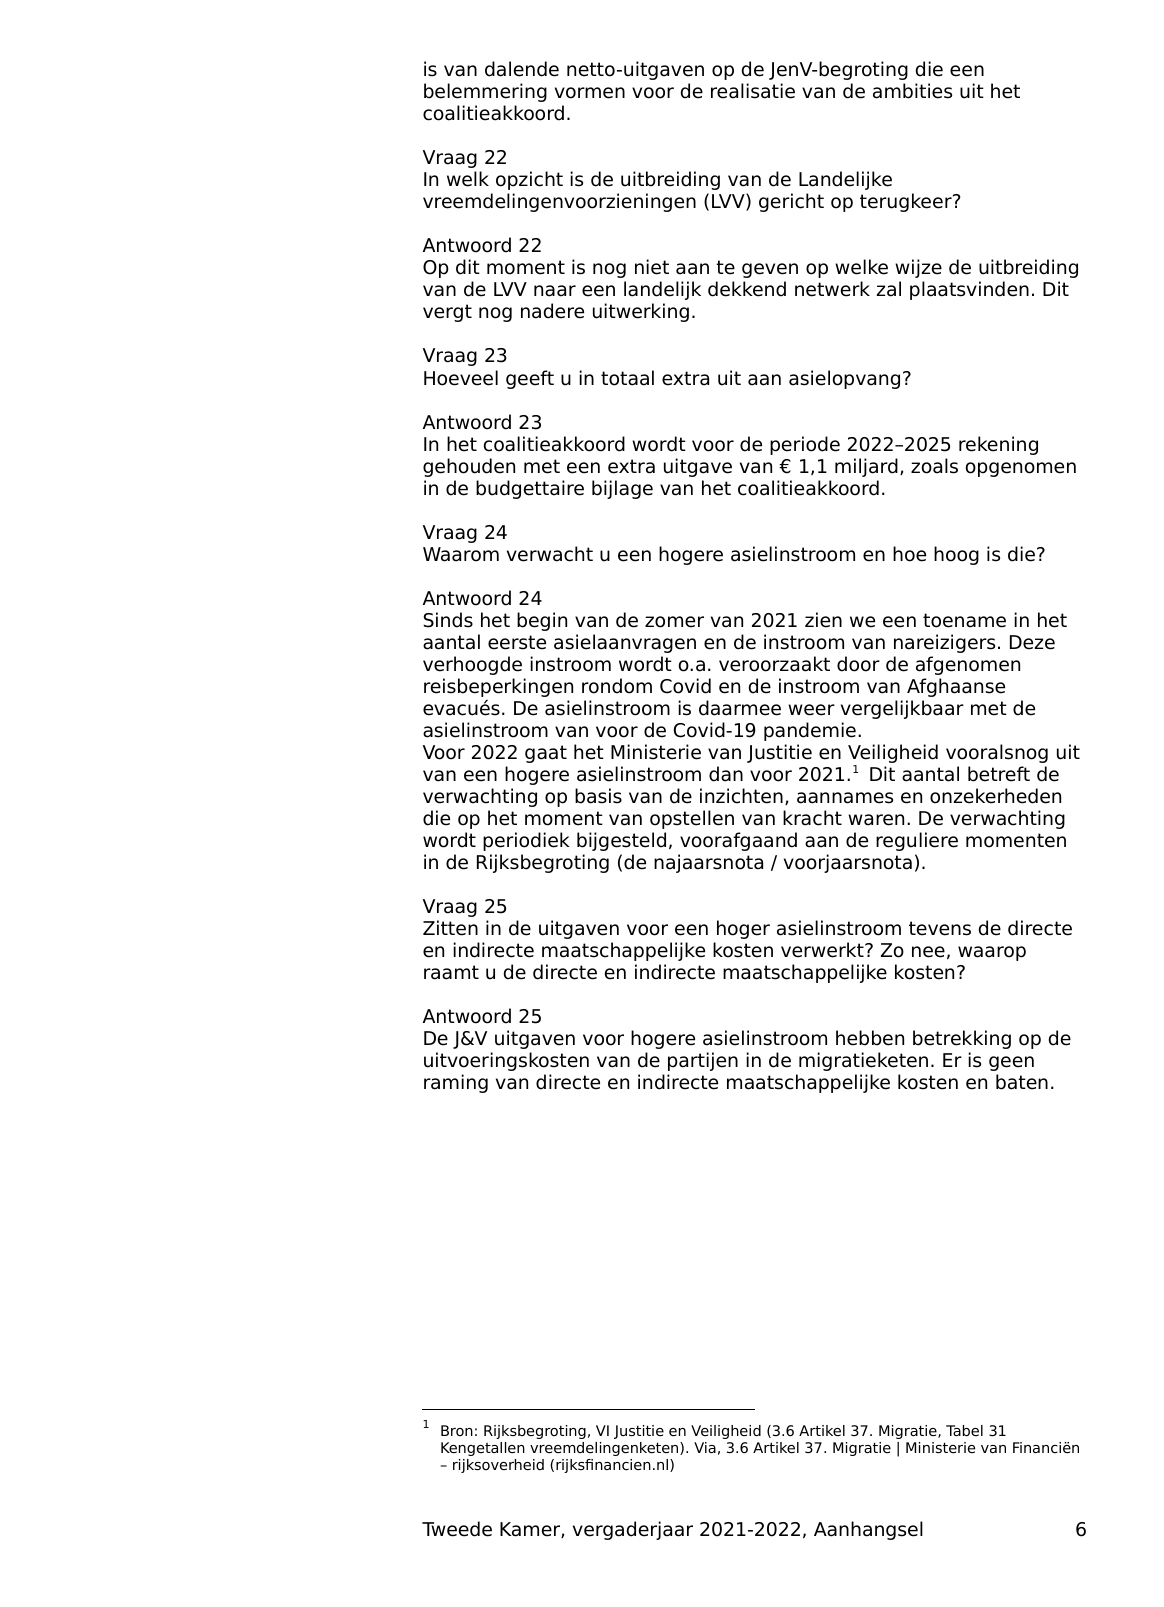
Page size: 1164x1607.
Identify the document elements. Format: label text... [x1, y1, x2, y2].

text Hoeveel geeft u in totaal extra uit aan asielopvang? [422, 367, 1087, 389]
text Bron: Rijksbegroting, VI Justitie en Veiligheid (3.6 Artikel 37. Migratie, Tabel 31 Kengetallen vreemdelingenketen). Via, 3.6 Artikel 37. Migratie | Ministerie van Financiën – rijksoverheid (rijksfinancien.nl) [422, 1418, 1087, 1474]
text Vraag 22 [422, 147, 1087, 169]
text Antwoord 24 [422, 588, 1087, 610]
text is van dalende netto-uitgaven op de JenV-begroting die een belemmering vormen voor de realisatie van de ambities uit het coalitieakkoord. [422, 59, 1087, 125]
text Voor 2022 gaat het Ministerie van Justitie en Veiligheid vooralsnog uit van een hogere asielinstroom dan voor 2021. Dit aantal betreft de verwachting op basis van de inzichten, aannames en onzekerheden die op het moment van opstellen van kracht waren. De verwachting wordt periodiek bijgesteld, voorafgaand aan de reguliere momenten in de Rijksbegroting (de najaarsnota / voorjaarsnota). [422, 742, 1087, 873]
text In het coalitieakkoord wordt voor de periode 2022–2025 rekening gehouden met een extra uitgave van € 1,1 miljard, zoals opgenomen in de budgettaire bijlage van het coalitieakkoord. [422, 433, 1087, 499]
text Vraag 23 [422, 345, 1087, 367]
text Op dit moment is nog niet aan te geven op welke wijze de uitbreiding van de LVV naar een landelijk dekkend netwerk zal plaatsvinden. Dit vergt nog nadere uitwerking. [422, 257, 1087, 323]
text Vraag 24 [422, 522, 1087, 544]
text Waarom verwacht u een hogere asielinstroom en hoe hoog is die? [422, 544, 1087, 566]
text In welk opzicht is de uitbreiding van de Landelijke vreemdelingenvoorzieningen (LVV) gericht op terugkeer? [422, 169, 1087, 213]
text De J&V uitgaven voor hogere asielinstroom hebben betrekking op de uitvoeringskosten van de partijen in de migratieketen. Er is geen raming van directe en indirecte maatschappelijke kosten en baten. [422, 1028, 1087, 1094]
text Antwoord 22 [422, 235, 1087, 257]
text Zitten in de uitgaven voor een hoger asielinstroom tevens de directe en indirecte maatschappelijke kosten verwerkt? Zo nee, waarop raamt u de directe en indirecte maatschappelijke kosten? [422, 918, 1087, 984]
text Antwoord 23 [422, 412, 1087, 433]
text Sinds het begin van de zomer van 2021 zien we een toename in het aantal eerste asielaanvragen en de instroom van nareizigers. Deze verhoogde instroom wordt o.a. veroorzaakt door de afgenomen reisbeperkingen rondom Covid en de instroom van Afghaanse evacués. De asielinstroom is daarmee weer vergelijkbaar met de asielinstroom van voor de Covid-19 pandemie. [422, 610, 1087, 742]
text Antwoord 25 [422, 1006, 1087, 1028]
text Vraag 25 [422, 896, 1087, 918]
